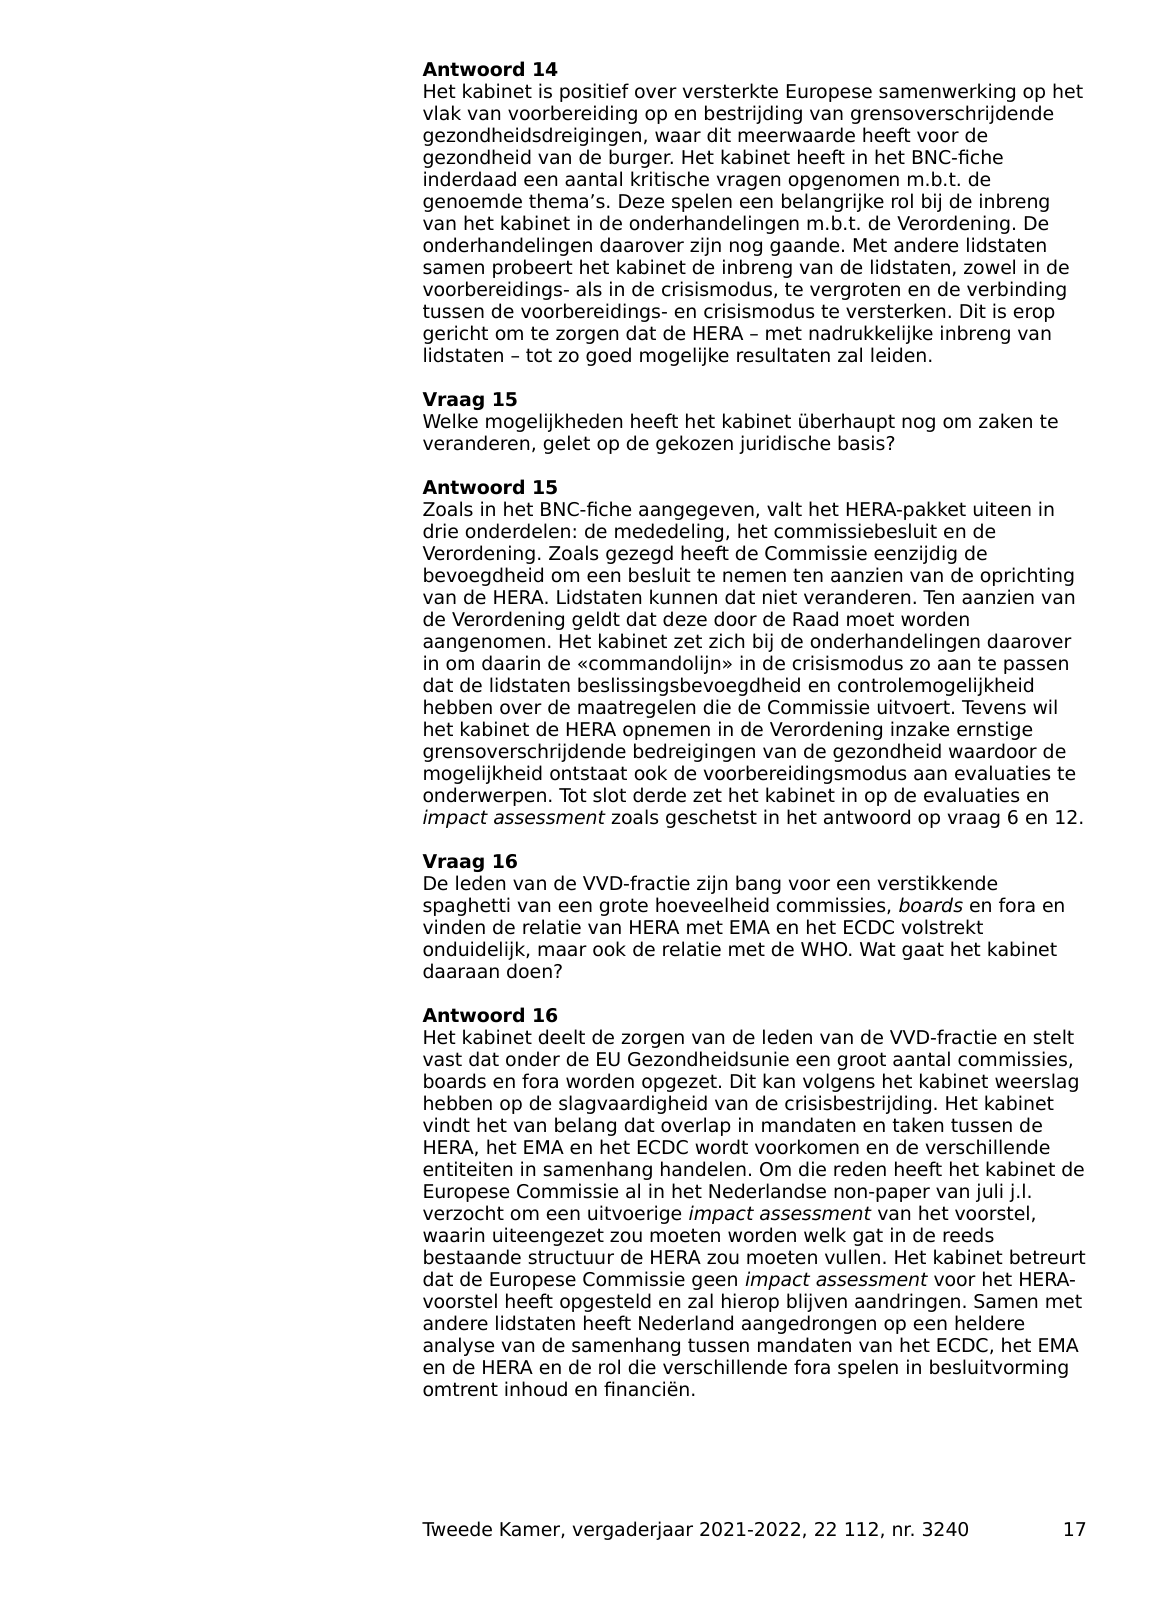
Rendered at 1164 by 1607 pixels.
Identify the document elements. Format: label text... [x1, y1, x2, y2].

text Antwoord 14 [422, 59, 1087, 81]
text Het kabinet deelt de zorgen van de leden van de VVD-fractie en stelt vast dat onder de EU Gezondheidsunie een groot aantal commissies, boards en fora worden opgezet. Dit kan volgens het kabinet weerslag hebben op de slagvaardigheid van de crisisbestrijding. Het kabinet vindt het van belang dat overlap in mandaten en taken tussen de HERA, het EMA en het ECDC wordt voorkomen en de verschillende entiteiten in samenhang handelen. Om die reden heeft het kabinet de Europese Commissie al in het Nederlandse non-paper van juli j.l. verzocht om een uitvoerige impact assessment van het voorstel, waarin uiteengezet zou moeten worden welk gat in de reeds bestaande structuur de HERA zou moeten vullen. Het kabinet betreurt dat de Europese Commissie geen impact assessment voor het HERA-voorstel heeft opgesteld en zal hierop blijven aandringen. Samen met andere lidstaten heeft Nederland aangedrongen op een heldere analyse van de samenhang tussen mandaten van het ECDC, het EMA en de HERA en de rol die verschillende fora spelen in besluitvorming omtrent inhoud en financiën. [422, 1027, 1087, 1401]
text Vraag 15 [422, 389, 1087, 411]
text Welke mogelijkheden heeft het kabinet überhaupt nog om zaken te veranderen, gelet op de gekozen juridische basis? [422, 411, 1087, 455]
text Antwoord 15 [422, 477, 1087, 499]
text Zoals in het BNC-fiche aangegeven, valt het HERA-pakket uiteen in drie onderdelen: de mededeling, het commissiebesluit en de Verordening. Zoals gezegd heeft de Commissie eenzijdig de bevoegdheid om een besluit te nemen ten aanzien van de oprichting van de HERA. Lidstaten kunnen dat niet veranderen. Ten aanzien van de Verordening geldt dat deze door de Raad moet worden aangenomen. Het kabinet zet zich bij de onderhandelingen daarover in om daarin de «commandolijn» in de crisismodus zo aan te passen dat de lidstaten beslissingsbevoegdheid en controlemogelijkheid hebben over de maatregelen die de Commissie uitvoert. Tevens wil het kabinet de HERA opnemen in de Verordening inzake ernstige grensoverschrijdende bedreigingen van de gezondheid waardoor de mogelijkheid ontstaat ook de voorbereidingsmodus aan evaluaties te onderwerpen. Tot slot derde zet het kabinet in op de evaluaties en impact assessment zoals geschetst in het antwoord op vraag 6 en 12. [422, 499, 1087, 829]
text Antwoord 16 [422, 1005, 1087, 1027]
text De leden van de VVD-fractie zijn bang voor een verstikkende spaghetti van een grote hoeveelheid commissies, boards en fora en vinden de relatie van HERA met EMA en het ECDC volstrekt onduidelijk, maar ook de relatie met de WHO. Wat gaat het kabinet daaraan doen? [422, 873, 1087, 983]
text Het kabinet is positief over versterkte Europese samenwerking op het vlak van voorbereiding op en bestrijding van grensoverschrijdende gezondheidsdreigingen, waar dit meerwaarde heeft voor de gezondheid van de burger. Het kabinet heeft in het BNC-fiche inderdaad een aantal kritische vragen opgenomen m.b.t. de genoemde thema’s. Deze spelen een belangrijke rol bij de inbreng van het kabinet in de onderhandelingen m.b.t. de Verordening. De onderhandelingen daarover zijn nog gaande. Met andere lidstaten samen probeert het kabinet de inbreng van de lidstaten, zowel in de voorbereidings- als in de crisismodus, te vergroten en de verbinding tussen de voorbereidings- en crisismodus te versterken. Dit is erop gericht om te zorgen dat de HERA – met nadrukkelijke inbreng van lidstaten – tot zo goed mogelijke resultaten zal leiden. [422, 81, 1087, 367]
text Vraag 16 [422, 851, 1087, 873]
